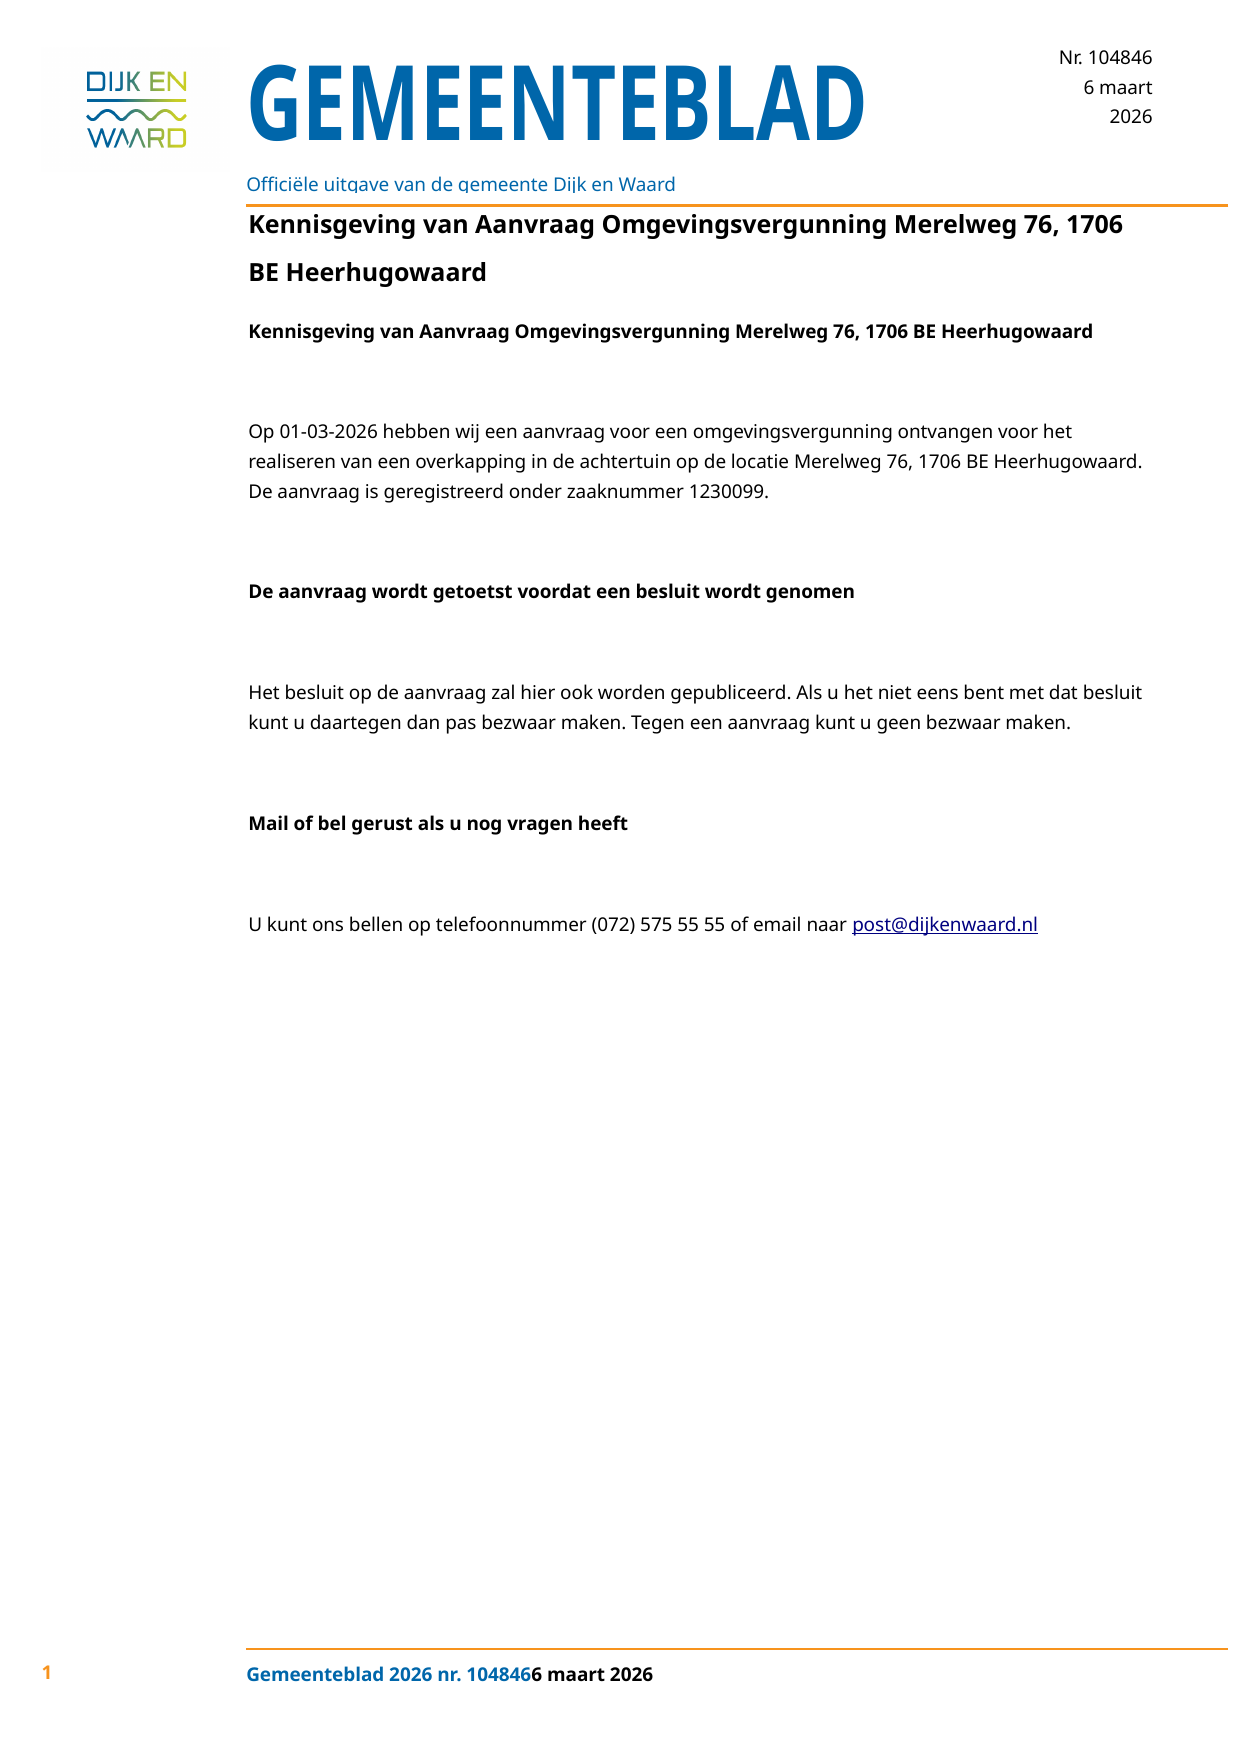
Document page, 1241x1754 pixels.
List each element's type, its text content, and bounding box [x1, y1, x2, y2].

text Kennisgeving van Aanvraag Omgevingsvergunning Merelweg 76, 1706 BE Heerhugowaard [248, 207, 1152, 288]
text U kunt ons bellen op telefoonnummer (072) 575 55 55 of email naar post@dijkenwaard.nl [248, 911, 1152, 937]
text Mail of bel gerust als u nog vragen heeft [248, 810, 1152, 836]
text Het besluit op de aanvraag zal hier ook worden gepubliceerd. Als u het niet eens bent met dat besluit kunt u daartegen dan pas bezwaar maken. Tegen een aanvraag kunt u geen bezwaar maken. [248, 679, 1152, 735]
text De aanvraag wordt getoetst voordat een besluit wordt genomen [248, 579, 1152, 604]
text Op 01-03-2026 hebben wij een aanvraag voor een omgevingsvergunning ontvangen voor het realiseren van een overkapping in de achtertuin op de locatie Merelweg 76, 1706 BE Heerhugowaard. De aanvraag is geregistreerd onder zaaknummer 1230099. [248, 419, 1152, 504]
text Kennisgeving van Aanvraag Omgevingsvergunning Merelweg 76, 1706 BE Heerhugowaard [248, 318, 1152, 344]
picture [41, 47, 231, 172]
